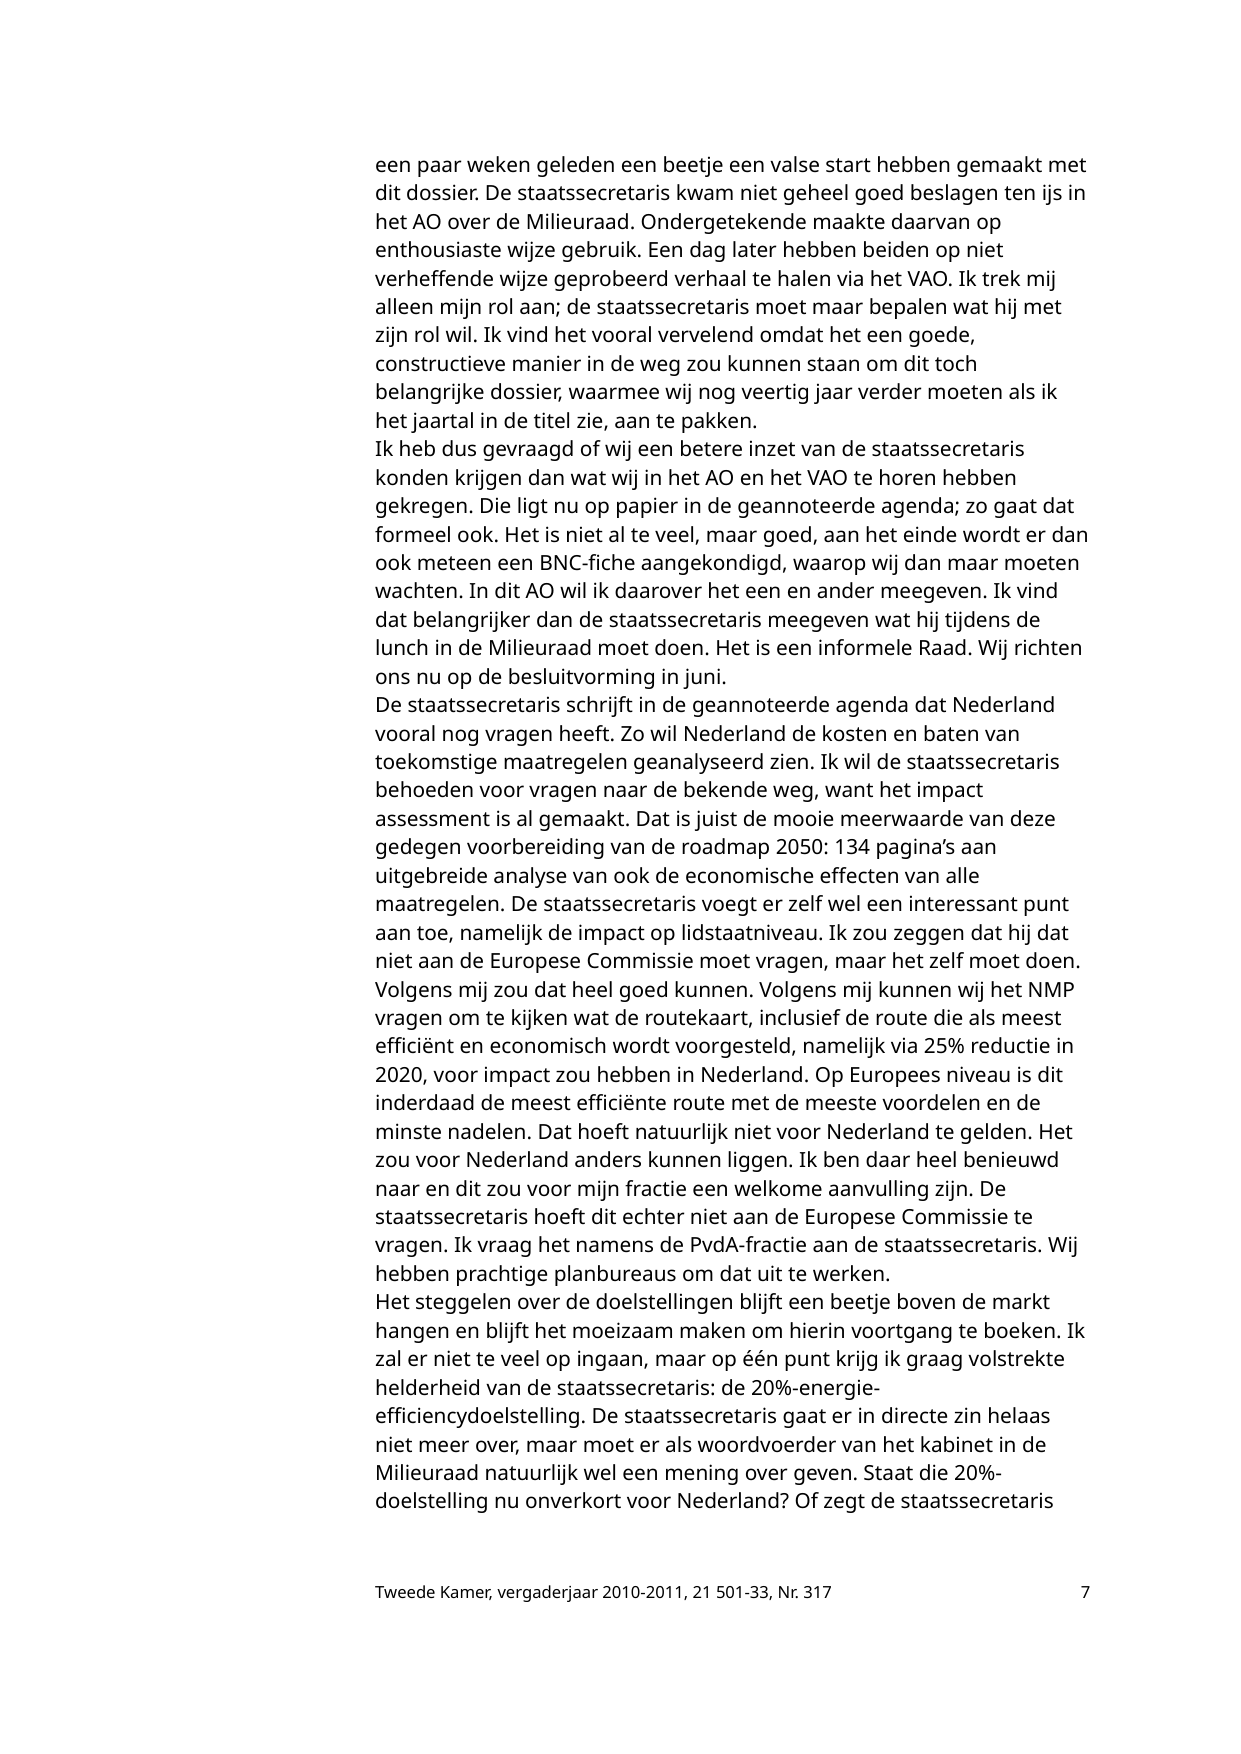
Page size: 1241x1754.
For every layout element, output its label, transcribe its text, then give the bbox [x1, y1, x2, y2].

text Ik heb dus gevraagd of wij een betere inzet van de staatssecretaris konden krijgen dan wat wij in het AO en het VAO te horen hebben gekregen. Die ligt nu op papier in de geannoteerde agenda; zo gaat dat formeel ook. Het is niet al te veel, maar goed, aan het einde wordt er dan ook meteen een BNC-fiche aangekondigd, waarop wij dan maar moeten wachten. In dit AO wil ik daarover het een en ander meegeven. Ik vind dat belangrijker dan de staatssecretaris meegeven wat hij tijdens de lunch in de Milieuraad moet doen. Het is een informele Raad. Wij richten ons nu op de besluitvorming in juni. [375, 434, 1090, 690]
text een paar weken geleden een beetje een valse start hebben gemaakt met dit dossier. De staatssecretaris kwam niet geheel goed beslagen ten ijs in het AO over de Milieuraad. Ondergetekende maakte daarvan op enthousiaste wijze gebruik. Een dag later hebben beiden op niet verheffende wijze geprobeerd verhaal te halen via het VAO. Ik trek mij alleen mijn rol aan; de staatssecretaris moet maar bepalen wat hij met zijn rol wil. Ik vind het vooral vervelend omdat het een goede, constructieve manier in de weg zou kunnen staan om dit toch belangrijke dossier, waarmee wij nog veertig jaar verder moeten als ik het jaartal in de titel zie, aan te pakken. [375, 150, 1090, 434]
text De staatssecretaris schrijft in de geannoteerde agenda dat Nederland vooral nog vragen heeft. Zo wil Nederland de kosten en baten van toekomstige maatregelen geanalyseerd zien. Ik wil de staatssecretaris behoeden voor vragen naar de bekende weg, want het impact assessment is al gemaakt. Dat is juist de mooie meerwaarde van deze gedegen voorbereiding van de roadmap 2050: 134 pagina’s aan uitgebreide analyse van ook de economische effecten van alle maatregelen. De staatssecretaris voegt er zelf wel een interessant punt aan toe, namelijk de impact op lidstaatniveau. Ik zou zeggen dat hij dat niet aan de Europese Commissie moet vragen, maar het zelf moet doen. Volgens mij zou dat heel goed kunnen. Volgens mij kunnen wij het NMP vragen om te kijken wat de routekaart, inclusief de route die als meest efficiënt en economisch wordt voorgesteld, namelijk via 25% reductie in 2020, voor impact zou hebben in Nederland. Op Europees niveau is dit inderdaad de meest efficiënte route met de meeste voordelen en de minste nadelen. Dat hoeft natuurlijk niet voor Nederland te gelden. Het zou voor Nederland anders kunnen liggen. Ik ben daar heel benieuwd naar en dit zou voor mijn fractie een welkome aanvulling zijn. De staatssecretaris hoeft dit echter niet aan de Europese Commissie te vragen. Ik vraag het namens de PvdA-fractie aan de staatssecretaris. Wij hebben prachtige planbureaus om dat uit te werken. [375, 690, 1090, 1287]
text Het steggelen over de doelstellingen blijft een beetje boven de markt hangen en blijft het moeizaam maken om hierin voortgang te boeken. Ik zal er niet te veel op ingaan, maar op één punt krijg ik graag volstrekte helderheid van de staatssecretaris: de 20%-energie-efficiencydoelstelling. De staatssecretaris gaat er in directe zin helaas niet meer over, maar moet er als woordvoerder van het kabinet in de Milieuraad natuurlijk wel een mening over geven. Staat die 20%-doelstelling nu onverkort voor Nederland? Of zegt de staatssecretaris [375, 1287, 1090, 1515]
